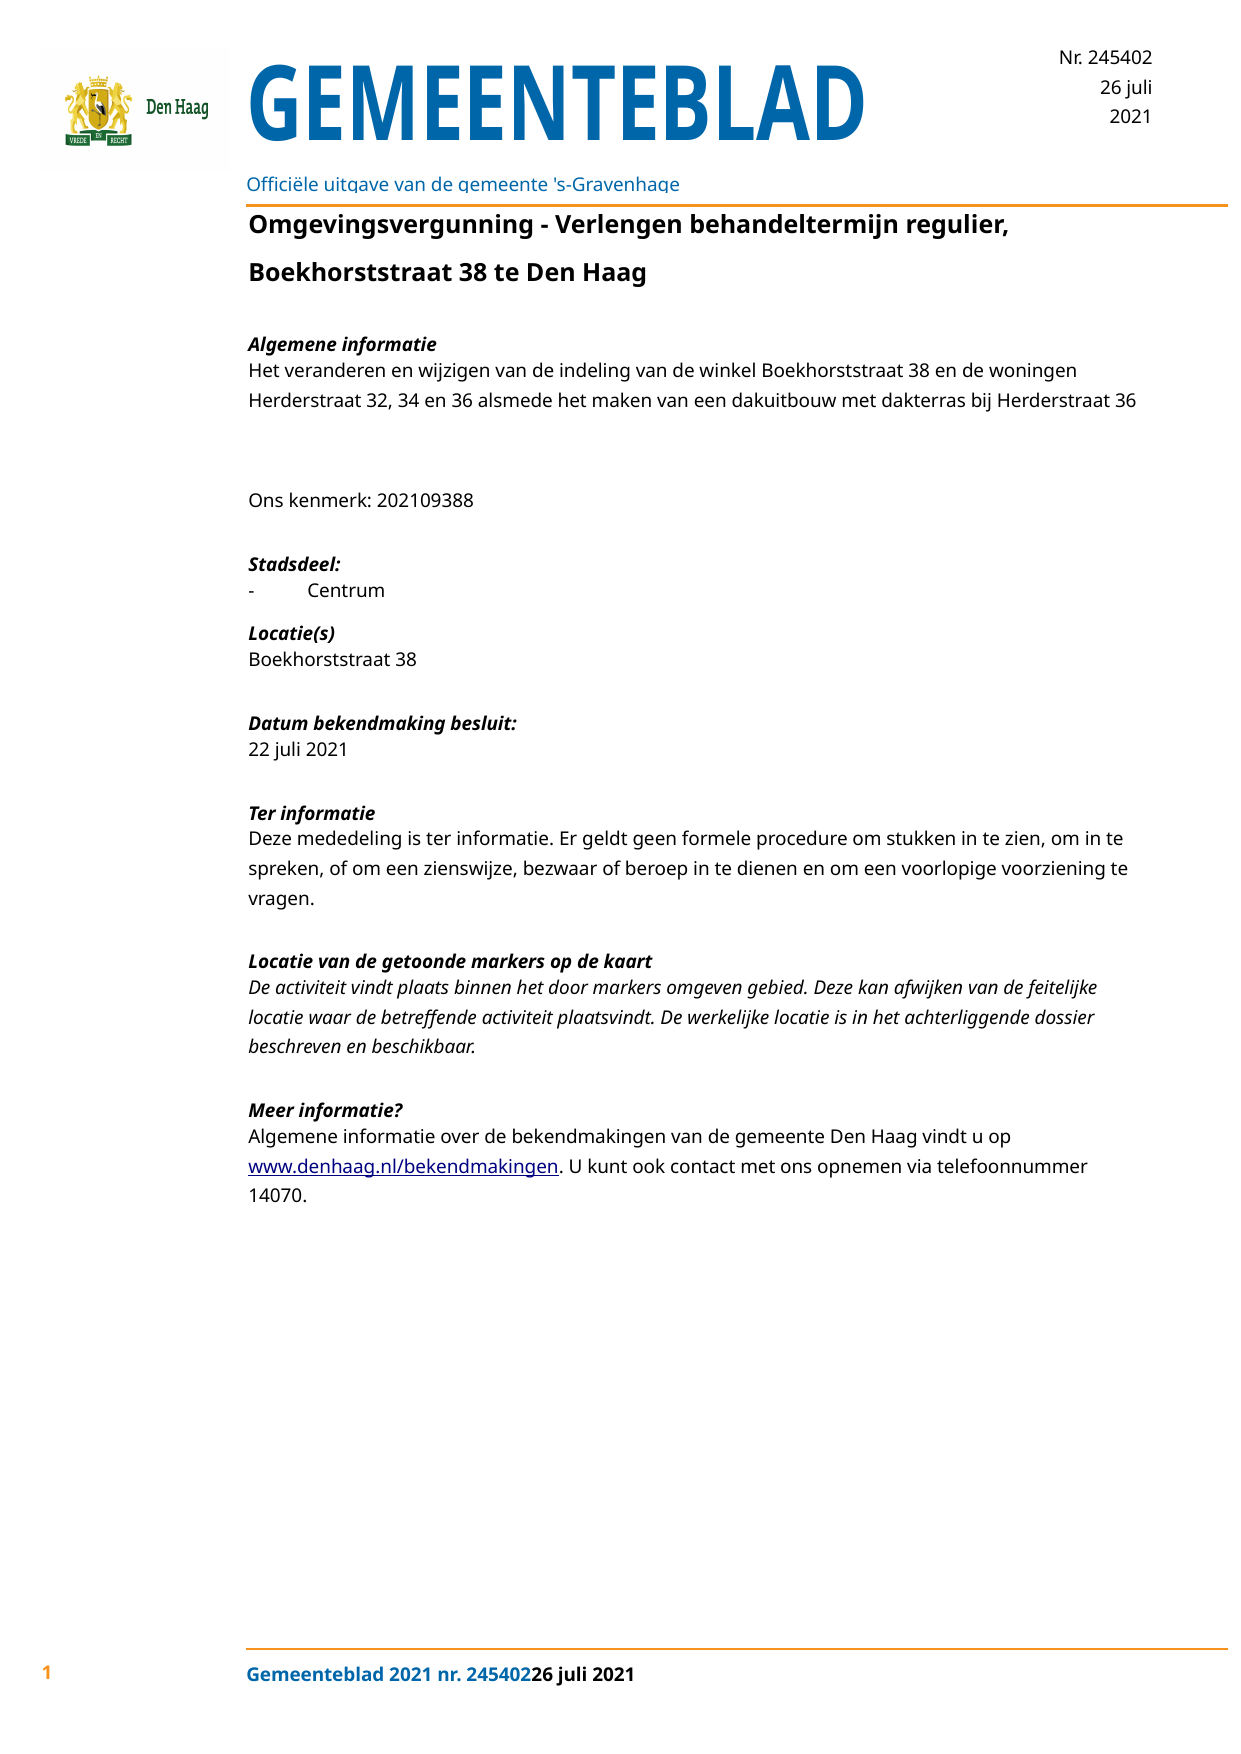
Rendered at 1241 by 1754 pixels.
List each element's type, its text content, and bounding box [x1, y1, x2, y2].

text Ons kenmerk: 202109388 [248, 488, 1152, 513]
text Boekhorststraat 38 [248, 646, 1152, 672]
text 22 juli 2021 [248, 736, 1152, 762]
text Locatie van de getoonde markers op de kaart [248, 949, 1152, 974]
text Het veranderen en wijzigen van de indeling van de winkel Boekhorststraat 38 en de woningen Herderstraat 32, 34 en 36 alsmede het maken van een dakuitbouw met dakterras bij Herderstraat 36 [248, 357, 1152, 412]
text Stadsdeel: [248, 552, 1152, 577]
text Algemene informatie over de bekendmakingen van de gemeente Den Haag vindt u op www.denhaag.nl/bekendmakingen. U kunt ook contact met ons opnemen via telefoonnummer 14070. [248, 1123, 1152, 1208]
picture [41, 47, 231, 172]
text Locatie(s) [248, 620, 1152, 646]
text Meer informatie? [248, 1097, 1152, 1123]
text De activiteit vindt plaats binnen het door markers omgeven gebied. Deze kan afwijken van de feitelijke locatie waar de betreffende activiteit plaatsvindt. De werkelijke locatie is in het achterliggende dossier beschreven en beschikbaar. [248, 974, 1152, 1059]
text Ter informatie [248, 800, 1152, 826]
text Omgevingsvergunning - Verlengen behandeltermijn regulier, Boekhorststraat 38 te Den Haag [248, 207, 1152, 288]
text Datum bekendmaking besluit: [248, 710, 1152, 736]
list Centrum [248, 577, 1152, 603]
text Deze mededeling is ter informatie. Er geldt geen formele procedure om stukken in te zien, om in te spreken, of om een zienswijze, bezwaar of beroep in te dienen en om een voorlopige voorziening te vragen. [248, 826, 1152, 910]
text Algemene informatie [248, 331, 1152, 357]
